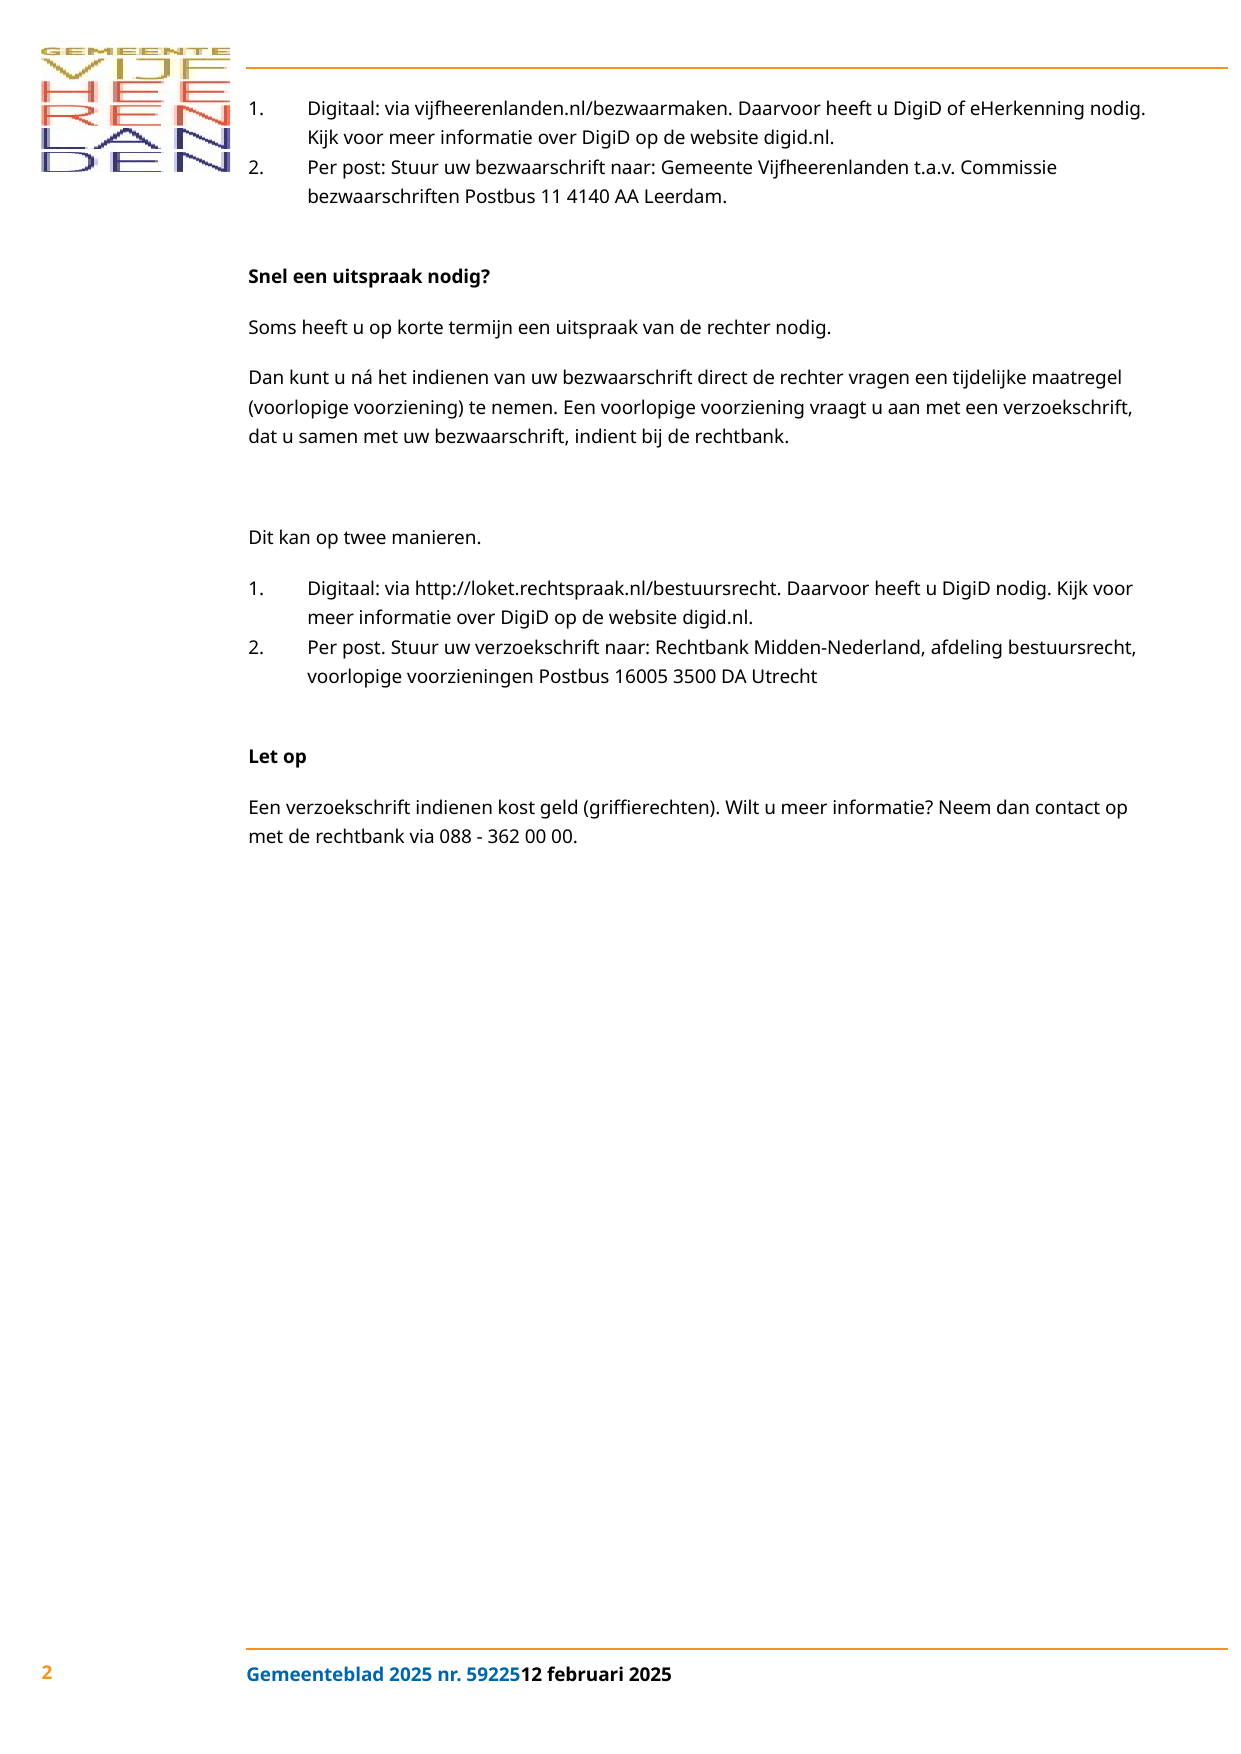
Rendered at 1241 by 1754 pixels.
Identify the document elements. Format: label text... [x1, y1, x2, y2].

picture [41, 47, 231, 172]
list Per post: Stuur uw bezwaarschrift naar: Gemeente Vijfheerenlanden t.a.v. Commissie bezwaarschriften Postbus 11 4140 AA Leerdam. [248, 154, 1152, 209]
text Let op [248, 743, 1152, 769]
list Per post. Stuur uw verzoekschrift naar: Rechtbank Midden-Nederland, afdeling bestuursrecht, voorlopige voorzieningen Postbus 16005 3500 DA Utrecht [248, 634, 1152, 689]
text Dit kan op twee manieren. [248, 524, 1152, 550]
list Digitaal: via http://loket.rechtspraak.nl/bestuursrecht. Daarvoor heeft u DigiD nodig. Kijk voor meer informatie over DigiD op de website digid.nl. [248, 575, 1152, 630]
text Soms heeft u op korte termijn een uitspraak van de rechter nodig. [248, 314, 1152, 340]
text Snel een uitspraak nodig? [248, 263, 1152, 289]
text Dan kunt u ná het indienen van uw bezwaarschrift direct de rechter vragen een tijdelijke maatregel (voorlopige voorziening) te nemen. Een voorlopige voorziening vraagt u aan met een verzoekschrift, dat u samen met uw bezwaarschrift, indient bij de rechtbank. [248, 364, 1152, 449]
text Een verzoekschrift indienen kost geld (griffierechten). Wilt u meer informatie? Neem dan contact op met de rechtbank via 088 - 362 00 00. [248, 794, 1152, 849]
list Digitaal: via vijfheerenlanden.nl/bezwaarmaken. Daarvoor heeft u DigiD of eHerkenning nodig. Kijk voor meer informatie over DigiD op de website digid.nl. [248, 95, 1152, 150]
